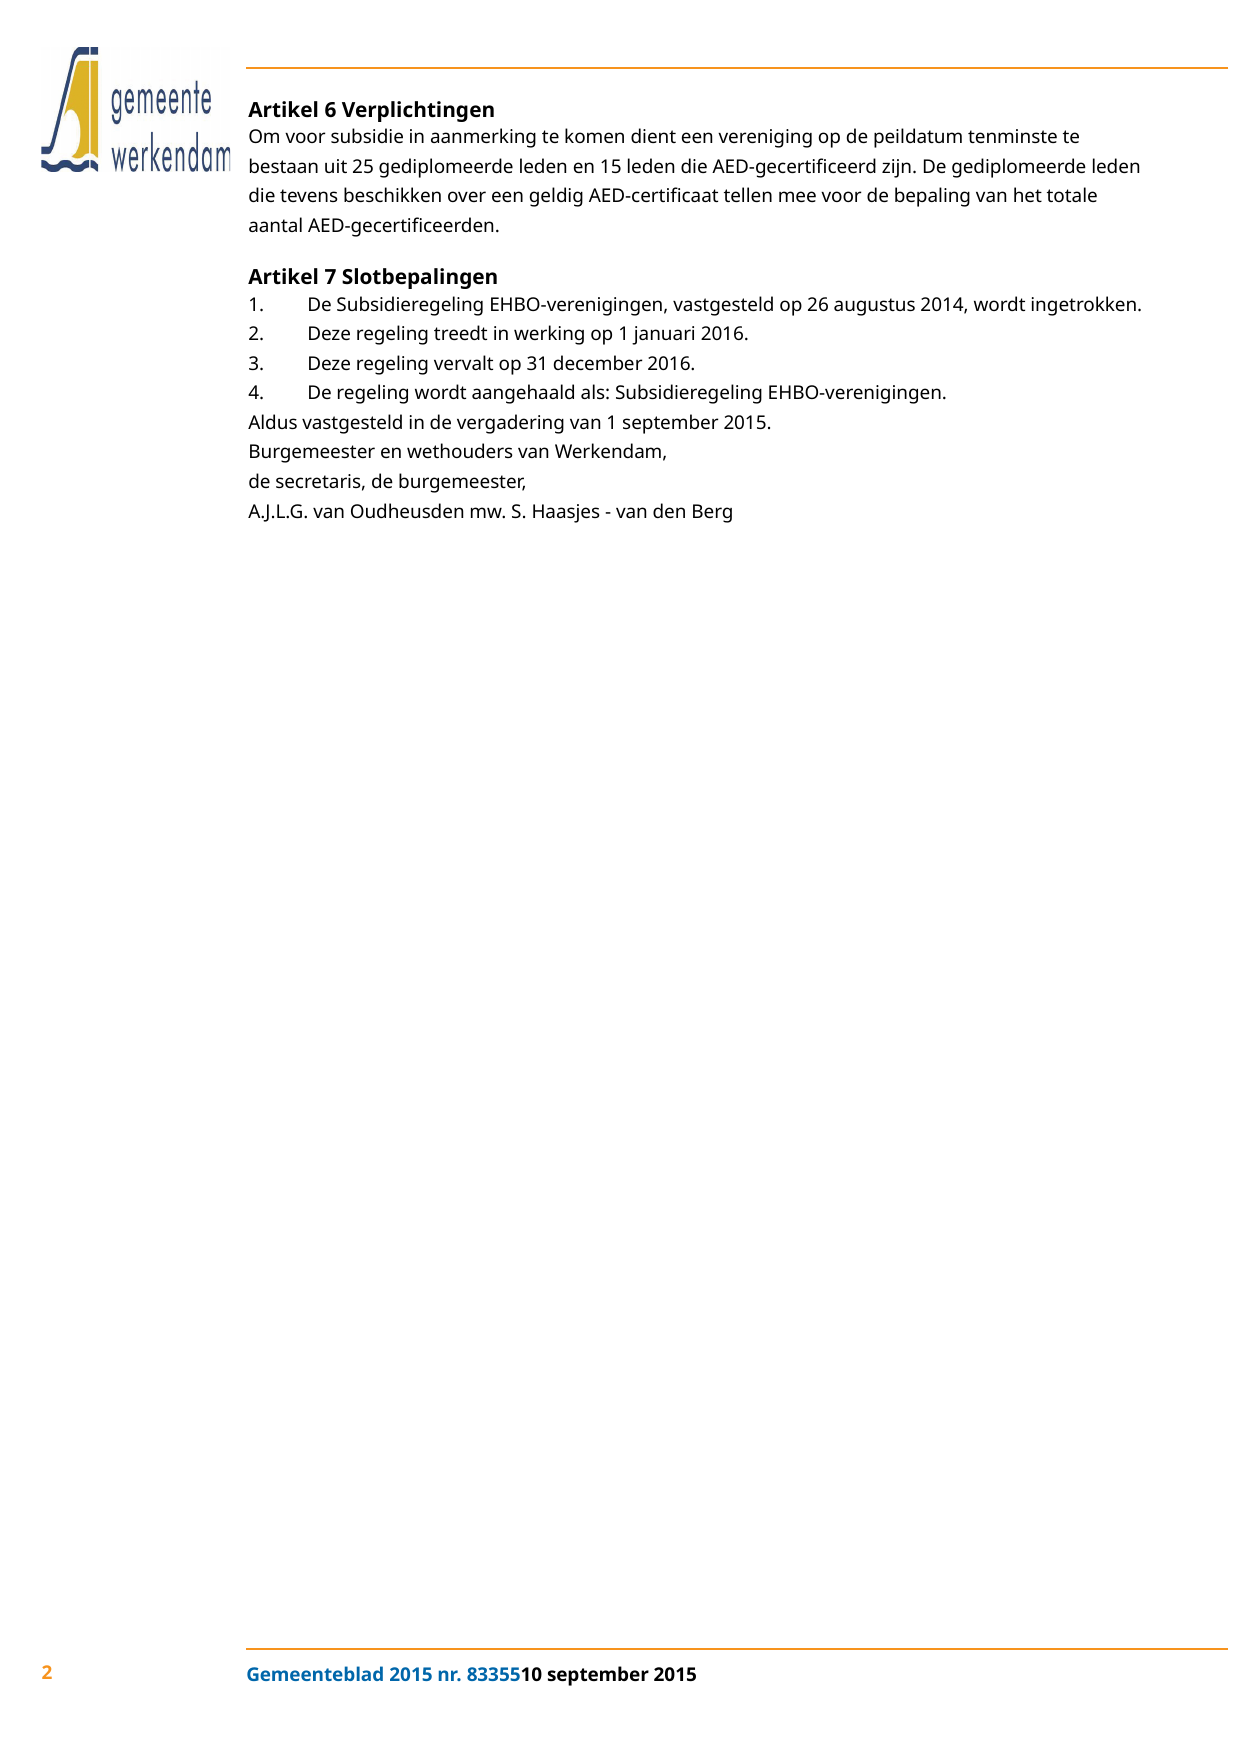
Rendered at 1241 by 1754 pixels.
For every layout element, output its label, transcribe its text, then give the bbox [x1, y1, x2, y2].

list Deze regeling vervalt op 31 december 2016. [248, 350, 1152, 376]
text Artikel 6 Verplichtingen [248, 95, 1152, 123]
picture [41, 47, 231, 172]
text Om voor subsidie in aanmerking te komen dient een vereniging op de peildatum tenminste te bestaan uit 25 gediplomeerde leden en 15 leden die AED-gecertificeerd zijn. De gediplomeerde leden die tevens beschikken over een geldig AED-certificaat tellen mee voor de bepaling van het totale aantal AED-gecertificeerden. [248, 123, 1152, 238]
text Aldus vastgesteld in de vergadering van 1 september 2015. [248, 409, 1152, 435]
text Artikel 7 Slotbepalingen [248, 262, 1152, 291]
list De Subsidieregeling EHBO-verenigingen, vastgesteld op 26 augustus 2014, wordt ingetrokken. [248, 291, 1152, 317]
text A.J.L.G. van Oudheusden mw. S. Haasjes - van den Berg [248, 498, 1152, 524]
list Deze regeling treedt in werking op 1 januari 2016. [248, 320, 1152, 346]
list De regeling wordt aangehaald als: Subsidieregeling EHBO-verenigingen. [248, 379, 1152, 405]
text Burgemeester en wethouders van Werkendam, [248, 439, 1152, 464]
text de secretaris, de burgemeester, [248, 468, 1152, 494]
